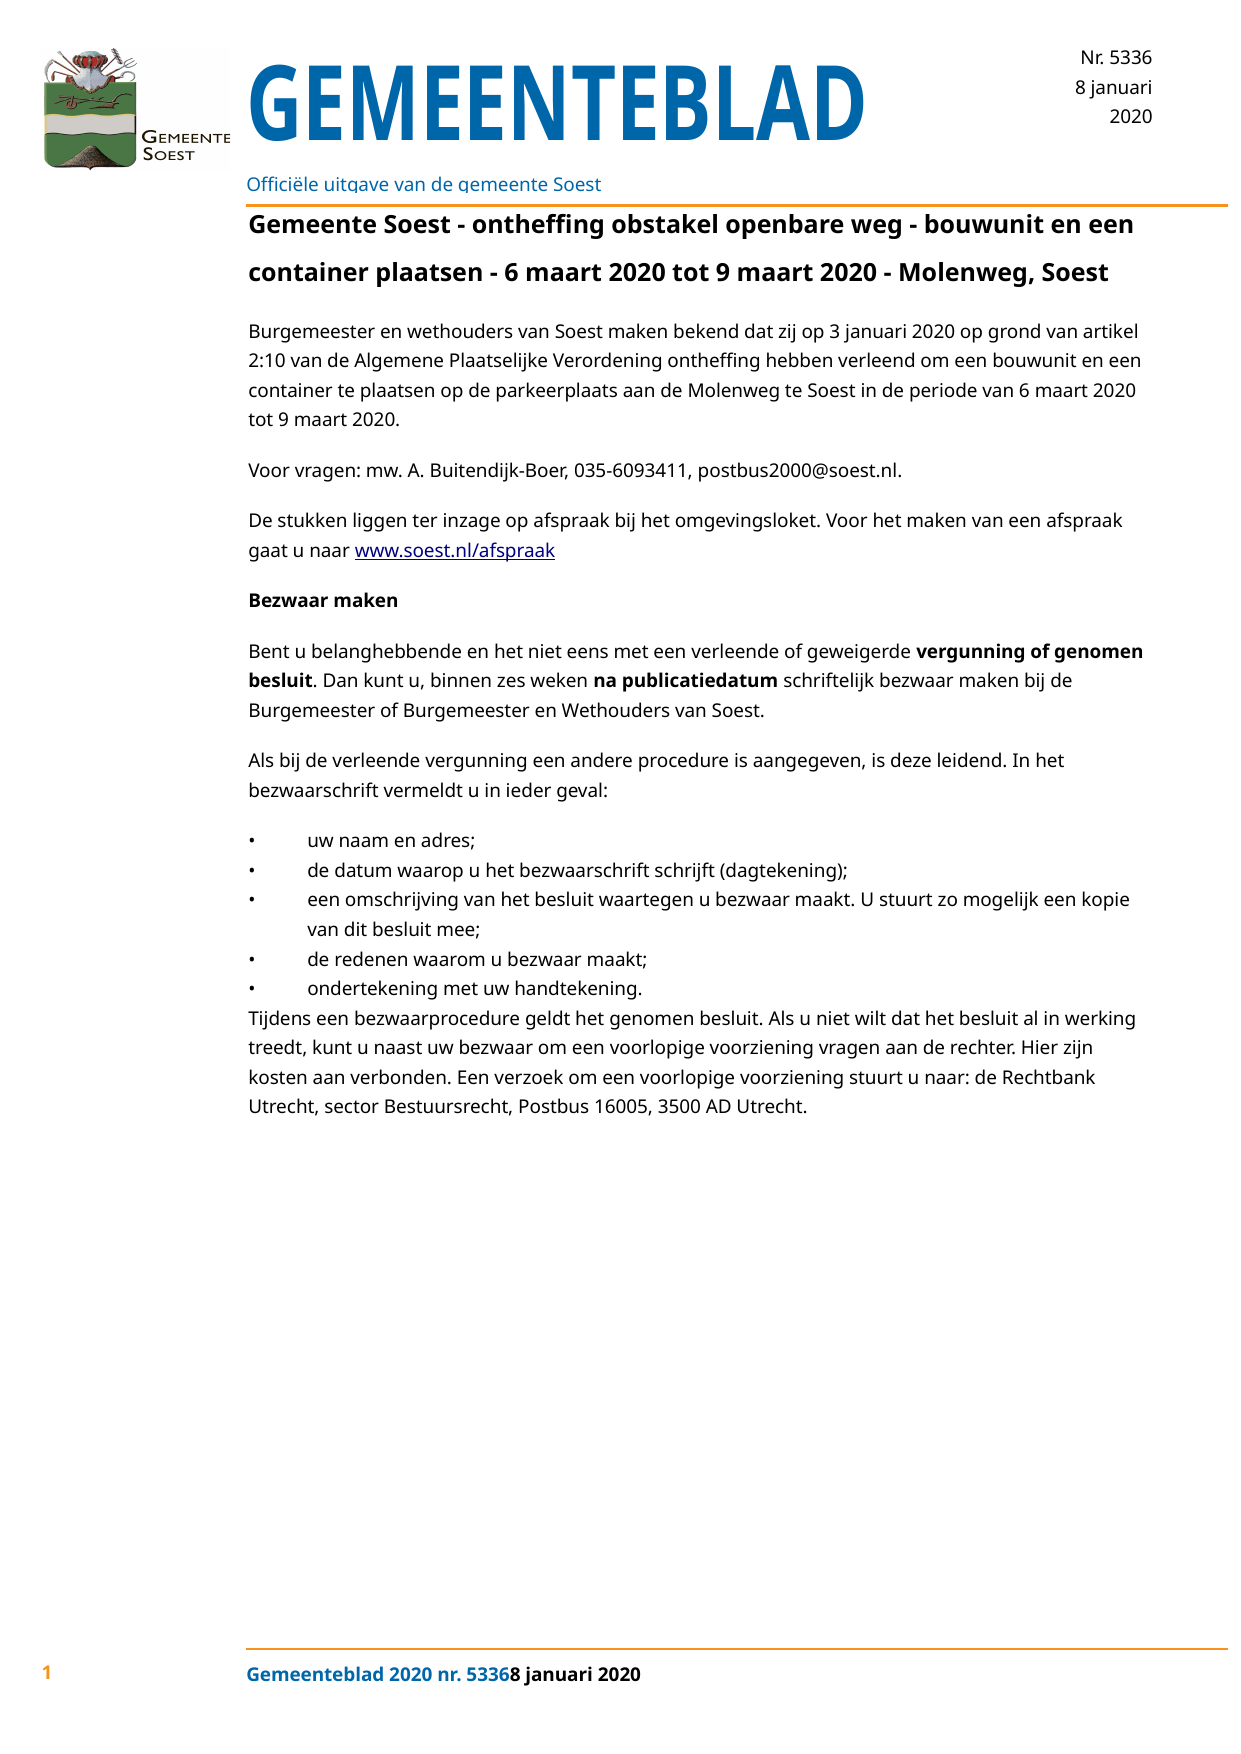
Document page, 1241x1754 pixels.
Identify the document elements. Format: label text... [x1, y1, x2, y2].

text Bezwaar maken [248, 587, 1152, 613]
text Gemeente Soest - ontheffing obstakel openbare weg - bouwunit en een container plaatsen - 6 maart 2020 tot 9 maart 2020 - Molenweg, Soest [248, 207, 1152, 288]
list de redenen waarom u bezwaar maakt; [248, 946, 1152, 972]
text Voor vragen: mw. A. Buitendijk-Boer, 035-6093411, postbus2000@soest.nl. [248, 457, 1152, 483]
list een omschrijving van het besluit waartegen u bezwaar maakt. U stuurt zo mogelijk een kopie van dit besluit mee; [248, 887, 1152, 942]
text Bent u belanghebbende en het niet eens met een verleende of geweigerde vergunning of genomen besluit. Dan kunt u, binnen zes weken na publicatiedatum schriftelijk bezwaar maken bij de Burgemeester of Burgemeester en Wethouders van Soest. [248, 638, 1152, 723]
text De stukken liggen ter inzage op afspraak bij het omgevingsloket. Voor het maken van een afspraak gaat u naar www.soest.nl/afspraak [248, 507, 1152, 563]
text Als bij de verleende vergunning een andere procedure is aangegeven, is deze leidend. In het bezwaarschrift vermeldt u in ieder geval: [248, 747, 1152, 803]
picture [41, 47, 231, 172]
list de datum waarop u het bezwaarschrift schrijft (dagtekening); [248, 857, 1152, 883]
list uw naam en adres; [248, 827, 1152, 853]
list ondertekening met uw handtekening. [248, 975, 1152, 1001]
text Burgemeester en wethouders van Soest maken bekend dat zij op 3 januari 2020 op grond van artikel 2:10 van de Algemene Plaatselijke Verordening ontheffing hebben verleend om een bouwunit en een container te plaatsen op de parkeerplaats aan de Molenweg te Soest in de periode van 6 maart 2020 tot 9 maart 2020. [248, 318, 1152, 432]
text Tijdens een bezwaarprocedure geldt het genomen besluit. Als u niet wilt dat het besluit al in werking treedt, kunt u naast uw bezwaar om een voorlopige voorziening vragen aan de rechter. Hier zijn kosten aan verbonden. Een verzoek om een voorlopige voorziening stuurt u naar: de Rechtbank Utrecht, sector Bestuursrecht, Postbus 16005, 3500 AD Utrecht. [248, 1005, 1152, 1119]
